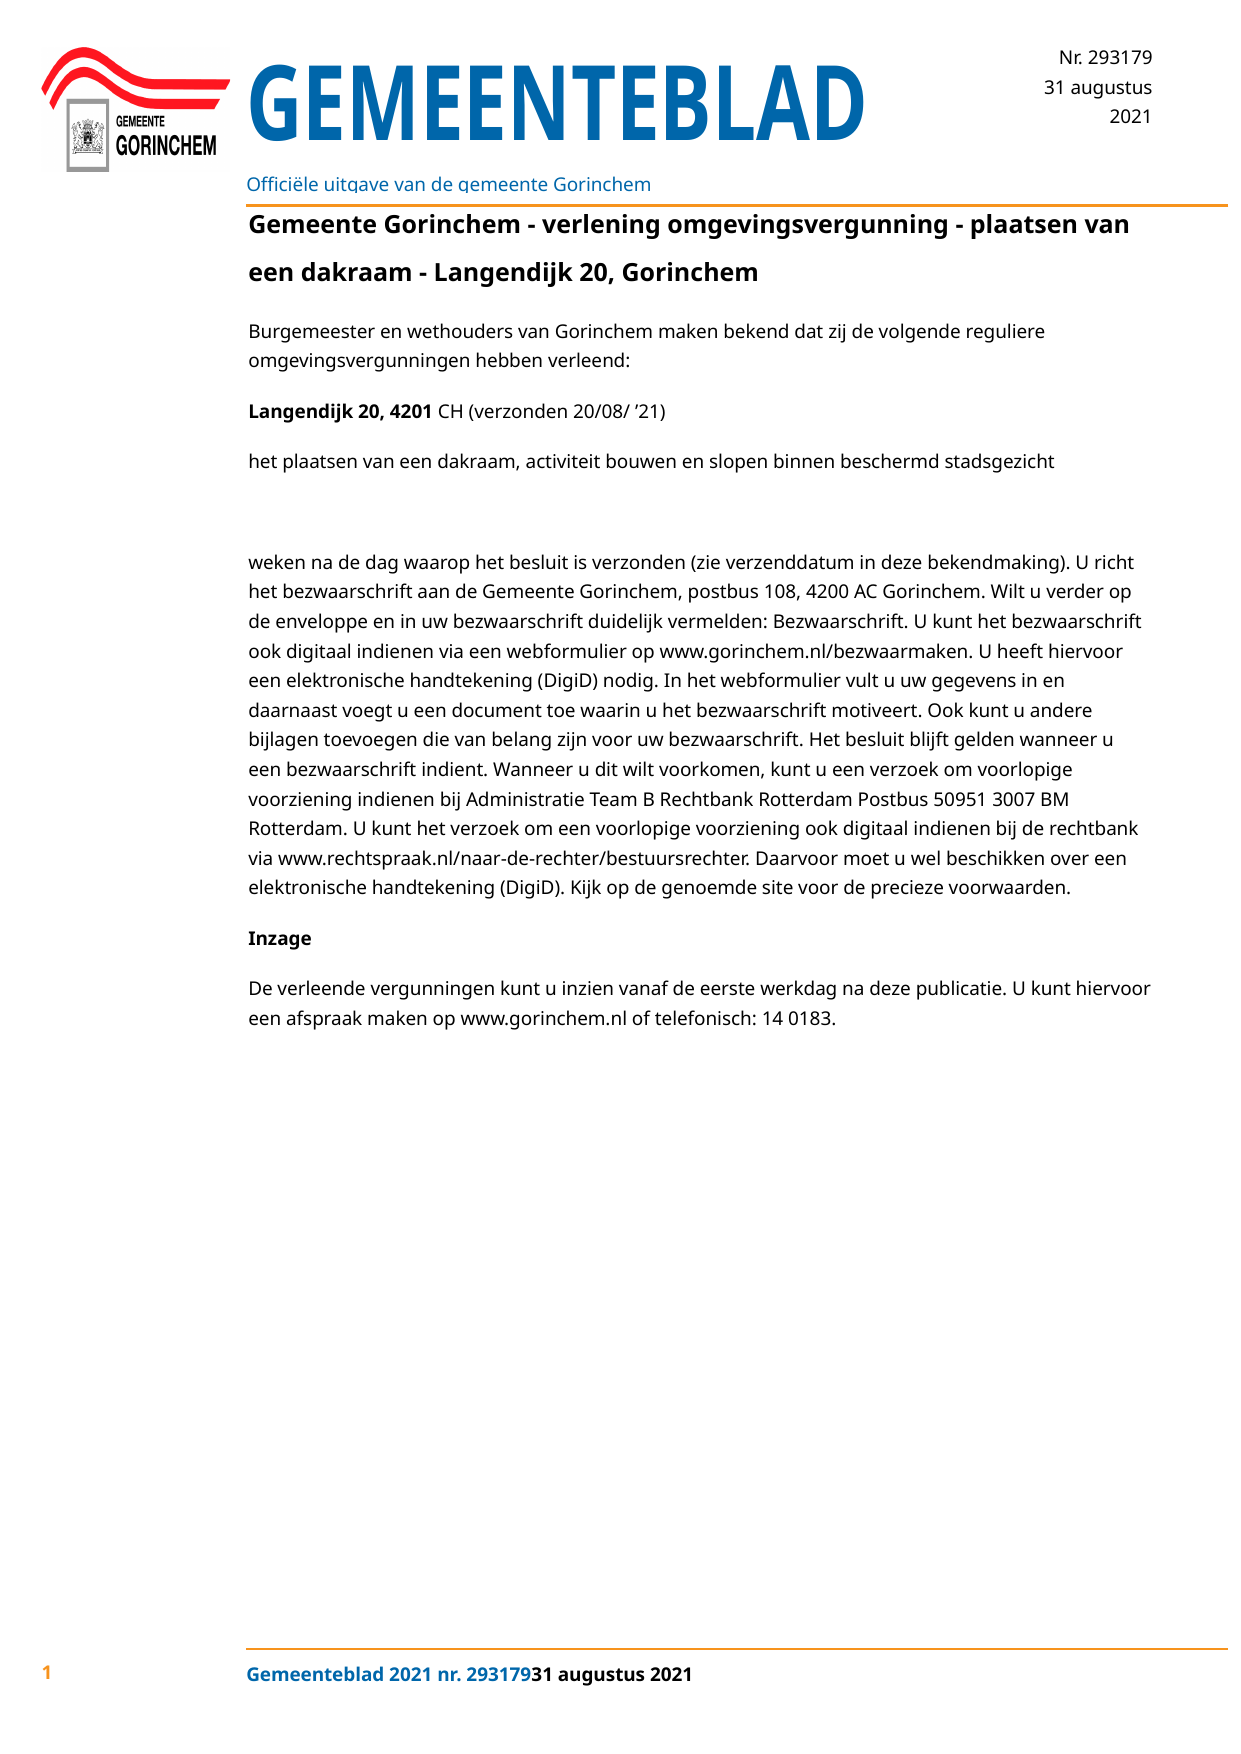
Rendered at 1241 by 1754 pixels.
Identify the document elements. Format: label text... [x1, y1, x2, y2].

picture [41, 47, 231, 172]
text Burgemeester en wethouders van Gorinchem maken bekend dat zij de volgende reguliere omgevingsvergunningen hebben verleend: [248, 318, 1152, 373]
text Langendijk 20, 4201 CH (verzonden 20/08/ ’21) [248, 398, 1152, 424]
text De verleende vergunningen kunt u inzien vanaf de eerste werkdag na deze publicatie. U kunt hiervoor een afspraak maken op www.gorinchem.nl of telefonisch: 14 0183. [248, 975, 1152, 1031]
text het plaatsen van een dakraam, activiteit bouwen en slopen binnen beschermd stadsgezicht [248, 448, 1152, 474]
text Gemeente Gorinchem - verlening omgevingsvergunning - plaatsen van een dakraam - Langendijk 20, Gorinchem [248, 207, 1152, 288]
text weken na de dag waarop het besluit is verzonden (zie verzenddatum in deze bekendmaking). U richt het bezwaarschrift aan de Gemeente Gorinchem, postbus 108, 4200 AC Gorinchem. Wilt u verder op de enveloppe en in uw bezwaarschrift duidelijk vermelden: Bezwaarschrift. U kunt het bezwaarschrift ook digitaal indienen via een webformulier op www.gorinchem.nl/bezwaarmaken. U heeft hiervoor een elektronische handtekening (DigiD) nodig. In het webformulier vult u uw gegevens in en daarnaast voegt u een document toe waarin u het bezwaarschrift motiveert. Ook kunt u andere bijlagen toevoegen die van belang zijn voor uw bezwaarschrift. Het besluit blijft gelden wanneer u een bezwaarschrift indient. Wanneer u dit wilt voorkomen, kunt u een verzoek om voorlopige voorziening indienen bij Administratie Team B Rechtbank Rotterdam Postbus 50951 3007 BM Rotterdam. U kunt het verzoek om een voorlopige voorziening ook digitaal indienen bij de rechtbank via www.rechtspraak.nl/naar-de-rechter/bestuursrechter. Daarvoor moet u wel beschikken over een elektronische handtekening (DigiD). Kijk op de genoemde site voor de precieze voorwaarden. [248, 549, 1152, 900]
text Inzage [248, 925, 1152, 951]
